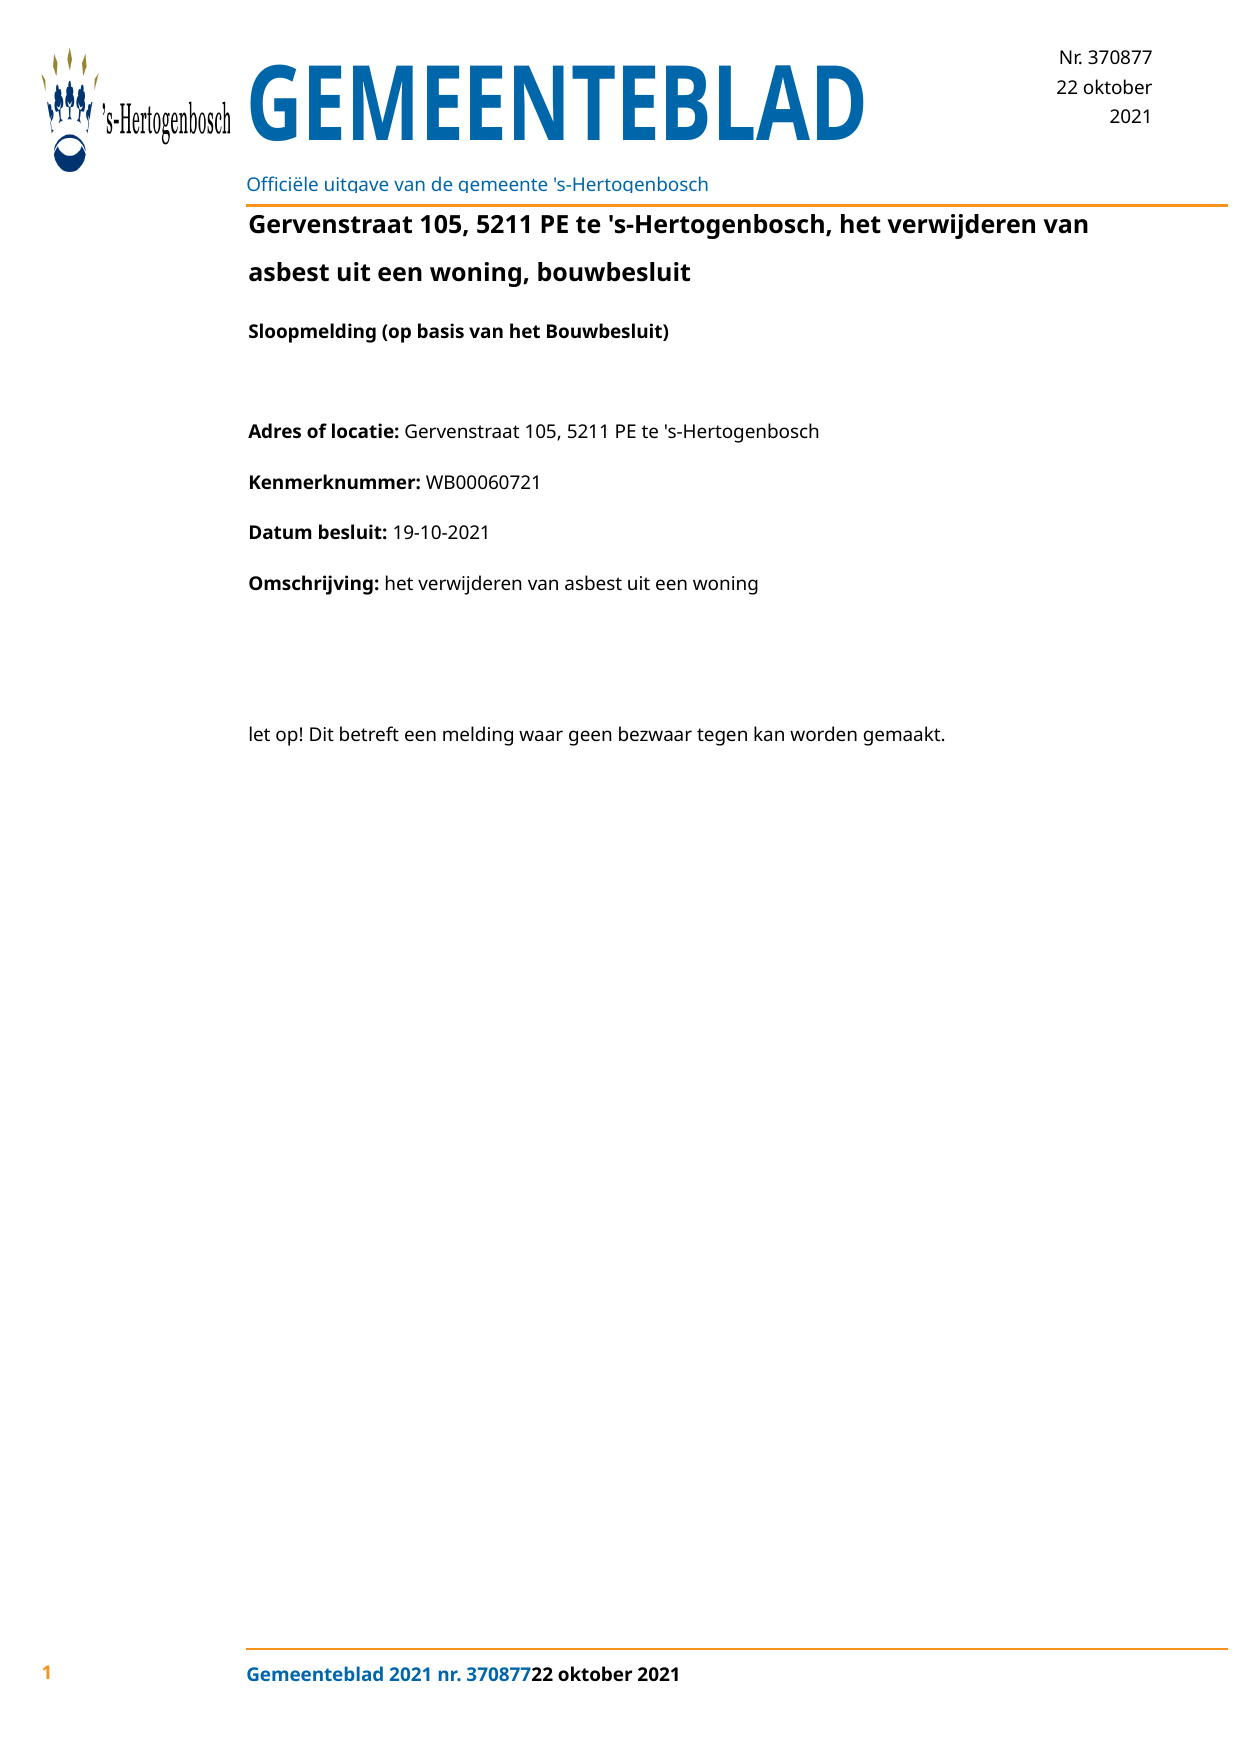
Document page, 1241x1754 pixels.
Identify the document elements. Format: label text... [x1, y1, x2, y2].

text Omschrijving: het verwijderen van asbest uit een woning [248, 570, 1152, 596]
text let op! Dit betreft een melding waar geen bezwaar tegen kan worden gemaakt. [248, 721, 1152, 747]
text Adres of locatie: Gervenstraat 105, 5211 PE te 's-Hertogenbosch [248, 419, 1152, 444]
text Kenmerknummer: WB00060721 [248, 469, 1152, 495]
text Gervenstraat 105, 5211 PE te 's-Hertogenbosch, het verwijderen van asbest uit een woning, bouwbesluit [248, 207, 1152, 288]
text Sloopmelding (op basis van het Bouwbesluit) [248, 318, 1152, 344]
text Datum besluit: 19-10-2021 [248, 519, 1152, 545]
picture [41, 47, 231, 172]
